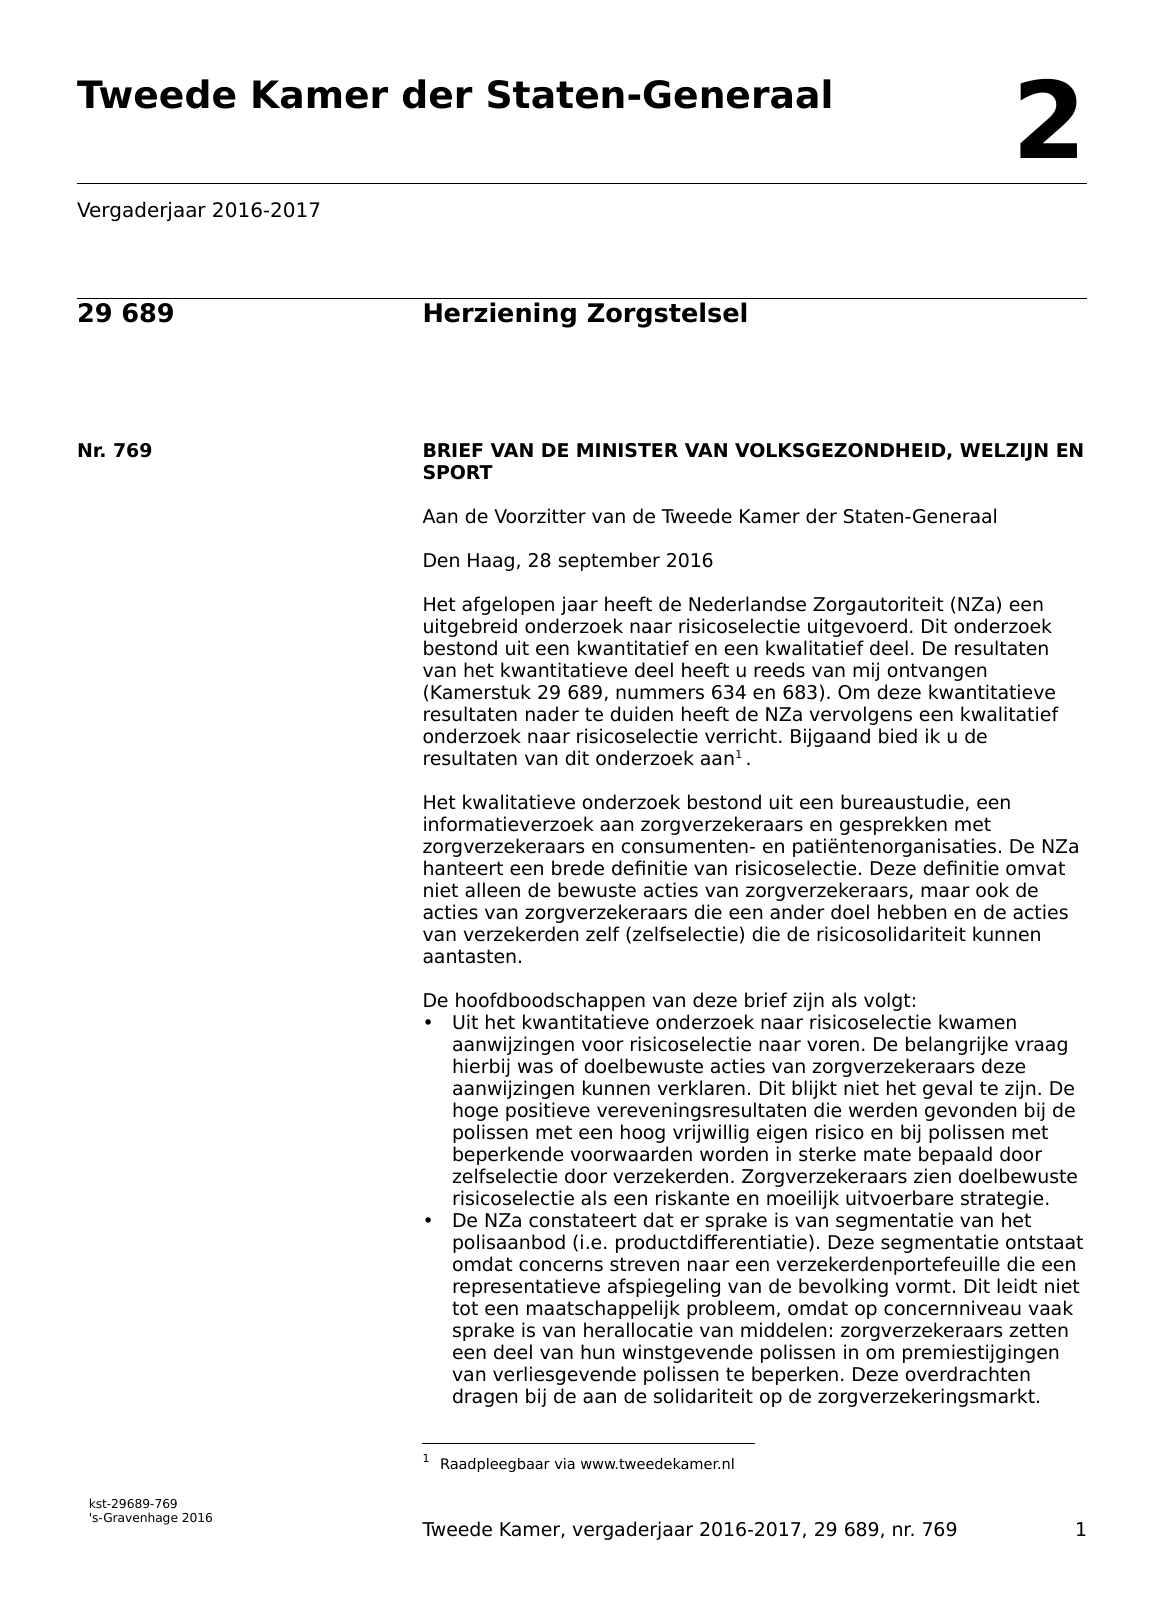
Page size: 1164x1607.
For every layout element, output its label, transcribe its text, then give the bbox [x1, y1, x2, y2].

text De hoofdboodschappen van deze brief zijn als volgt: [422, 990, 1087, 1012]
subtitle Nr. 769 BRIEF VAN DE MINISTER VAN VOLKSGEZONDHEID, WELZIJN EN SPORT [77, 440, 1087, 484]
table_header Tweede Kamer der Staten-Generaal [77, 59, 886, 183]
text Aan de Voorzitter van de Tweede Kamer der Staten-Generaal [422, 506, 1087, 528]
text Den Haag, 28 september 2016 [422, 550, 1087, 572]
text kst-29689-769 [88, 1497, 323, 1511]
subtitle 29 689 Herziening Zorgstelsel [77, 299, 1087, 329]
text • Uit het kwantitatieve onderzoek naar risicoselectie kwamen aanwijzingen voor risicoselectie naar voren. De belangrijke vraag hierbij was of doelbewuste acties van zorgverzekeraars deze aanwijzingen kunnen verklaren. Dit blijkt niet het geval te zijn. De hoge positieve vereveningsresultaten die werden gevonden bij de polissen met een hoog vrijwillig eigen risico en bij polissen met beperkende voorwaarden worden in sterke mate bepaald door zelfselectie door verzekerden. Zorgverzekeraars zien doelbewuste risicoselectie als een riskante en moeilijk uitvoerbare strategie. [422, 1012, 1087, 1210]
table_cell Vergaderjaar 2016-2017 [77, 184, 1087, 298]
text Het kwalitatieve onderzoek bestond uit een bureaustudie, een informatieverzoek aan zorgverzekeraars en gesprekken met zorgverzekeraars en consumenten- en patiëntenorganisaties. De NZa hanteert een brede definitie van risicoselectie. Deze definitie omvat niet alleen de bewuste acties van zorgverzekeraars, maar ook de acties van zorgverzekeraars die een ander doel hebben en de acties van verzekerden zelf (zelfselectie) die de risicosolidariteit kunnen aantasten. [422, 792, 1087, 968]
text Het afgelopen jaar heeft de Nederlandse Zorgautoriteit (NZa) een uitgebreid onderzoek naar risicoselectie uitgevoerd. Dit onderzoek bestond uit een kwantitatief en een kwalitatief deel. De resultaten van het kwantitatieve deel heeft u reeds van mij ontvangen (Kamerstuk 29 689, nummers 634 en 683). Om deze kwantitatieve resultaten nader te duiden heeft de NZa vervolgens een kwalitatief onderzoek naar risicoselectie verricht. Bijgaand bied ik u de resultaten van dit onderzoek aan. [422, 594, 1087, 770]
text 's-Gravenhage 2016 [88, 1511, 323, 1525]
text Raadpleegbaar via www.tweedekamer.nl [422, 1452, 1087, 1474]
table_header 2 [886, 59, 1087, 183]
text • De NZa constateert dat er sprake is van segmentatie van het polisaanbod (i.e. productdifferentiatie). Deze segmentatie ontstaat omdat concerns streven naar een verzekerdenportefeuille die een representatieve afspiegeling van de bevolking vormt. Dit leidt niet tot een maatschappelijk probleem, omdat op concernniveau vaak sprake is van herallocatie van middelen: zorgverzekeraars zetten een deel van hun winstgevende polissen in om premiestijgingen van verliesgevende polissen te beperken. Deze overdrachten dragen bij de aan de solidariteit op de zorgverzekeringsmarkt. [422, 1210, 1087, 1408]
